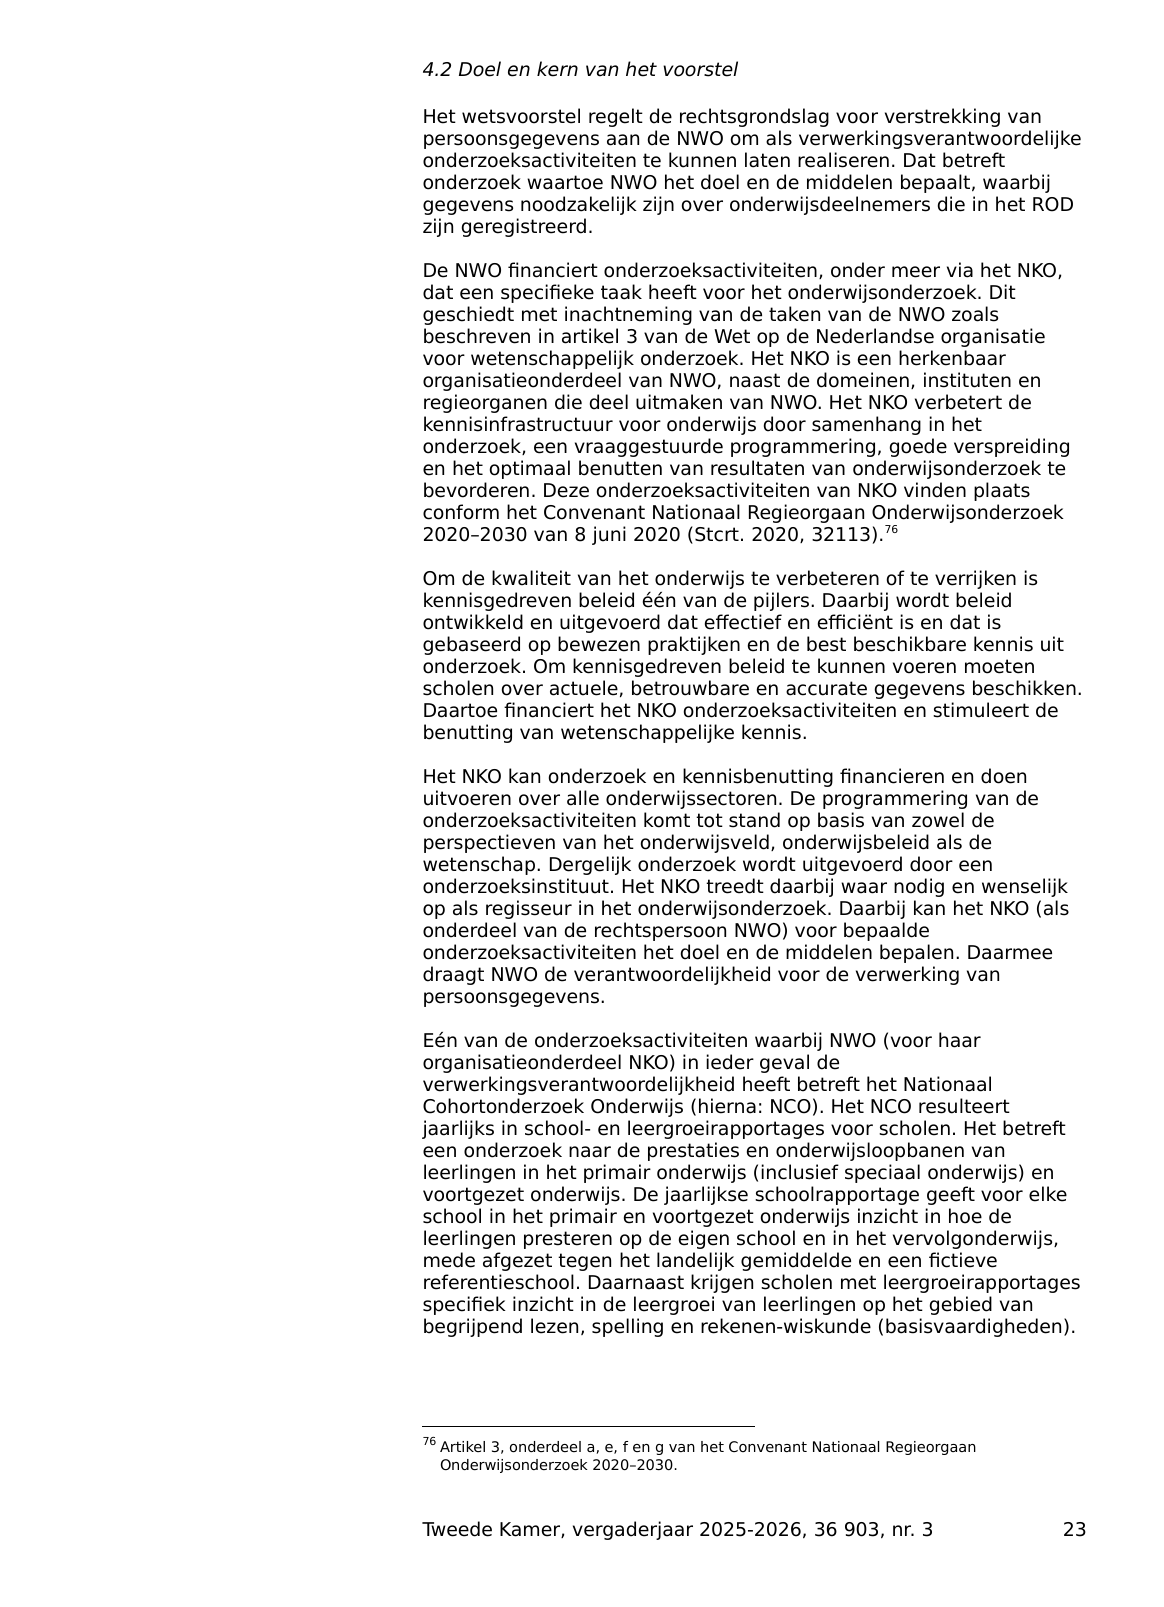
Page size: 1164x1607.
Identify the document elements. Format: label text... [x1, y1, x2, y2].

text Artikel 3, onderdeel a, e, f en g van het Convenant Nationaal Regieorgaan Onderwijsonderzoek 2020–2030. [422, 1435, 1087, 1474]
text Het wetsvoorstel regelt de rechtsgrondslag voor verstrekking van persoonsgegevens aan de NWO om als verwerkingsverantwoordelijke onderzoeksactiviteiten te kunnen laten realiseren. Dat betreft onderzoek waartoe NWO het doel en de middelen bepaalt, waarbij gegevens noodzakelijk zijn over onderwijsdeelnemers die in het ROD zijn geregistreerd. [422, 106, 1087, 238]
text De NWO financiert onderzoeksactiviteiten, onder meer via het NKO, dat een specifieke taak heeft voor het onderwijsonderzoek. Dit geschiedt met inachtneming van de taken van de NWO zoals beschreven in artikel 3 van de Wet op de Nederlandse organisatie voor wetenschappelijk onderzoek. Het NKO is een herkenbaar organisatieonderdeel van NWO, naast de domeinen, instituten en regieorganen die deel uitmaken van NWO. Het NKO verbetert de kennisinfrastructuur voor onderwijs door samenhang in het onderzoek, een vraaggestuurde programmering, goede verspreiding en het optimaal benutten van resultaten van onderwijsonderzoek te bevorderen. Deze onderzoeksactiviteiten van NKO vinden plaats conform het Convenant Nationaal Regieorgaan Onderwijsonderzoek 2020–2030 van 8 juni 2020 (Stcrt. 2020, 32113). [422, 260, 1087, 546]
text Eén van de onderzoeksactiviteiten waarbij NWO (voor haar organisatieonderdeel NKO) in ieder geval de verwerkingsverantwoordelijkheid heeft betreft het Nationaal Cohortonderzoek Onderwijs (hierna: NCO). Het NCO resulteert jaarlijks in school- en leergroeirapportages voor scholen. Het betreft een onderzoek naar de prestaties en onderwijsloopbanen van leerlingen in het primair onderwijs (inclusief speciaal onderwijs) en voortgezet onderwijs. De jaarlijkse schoolrapportage geeft voor elke school in het primair en voortgezet onderwijs inzicht in hoe de leerlingen presteren op de eigen school en in het vervolgonderwijs, mede afgezet tegen het landelijk gemiddelde en een fictieve referentieschool. Daarnaast krijgen scholen met leergroeirapportages specifiek inzicht in de leergroei van leerlingen op het gebied van begrijpend lezen, spelling en rekenen-wiskunde (basisvaardigheden). [422, 1030, 1087, 1338]
text Het NKO kan onderzoek en kennisbenutting financieren en doen uitvoeren over alle onderwijssectoren. De programmering van de onderzoeksactiviteiten komt tot stand op basis van zowel de perspectieven van het onderwijsveld, onderwijsbeleid als de wetenschap. Dergelijk onderzoek wordt uitgevoerd door een onderzoeksinstituut. Het NKO treedt daarbij waar nodig en wenselijk op als regisseur in het onderwijsonderzoek. Daarbij kan het NKO (als onderdeel van de rechtspersoon NWO) voor bepaalde onderzoeksactiviteiten het doel en de middelen bepalen. Daarmee draagt NWO de verantwoordelijkheid voor de verwerking van persoonsgegevens. [422, 766, 1087, 1008]
text Om de kwaliteit van het onderwijs te verbeteren of te verrijken is kennisgedreven beleid één van de pijlers. Daarbij wordt beleid ontwikkeld en uitgevoerd dat effectief en efficiënt is en dat is gebaseerd op bewezen praktijken en de best beschikbare kennis uit onderzoek. Om kennisgedreven beleid te kunnen voeren moeten scholen over actuele, betrouwbare en accurate gegevens beschikken. Daartoe financiert het NKO onderzoeksactiviteiten en stimuleert de benutting van wetenschappelijke kennis. [422, 568, 1087, 744]
subtitle 4.2 Doel en kern van het voorstel [422, 59, 1087, 81]
